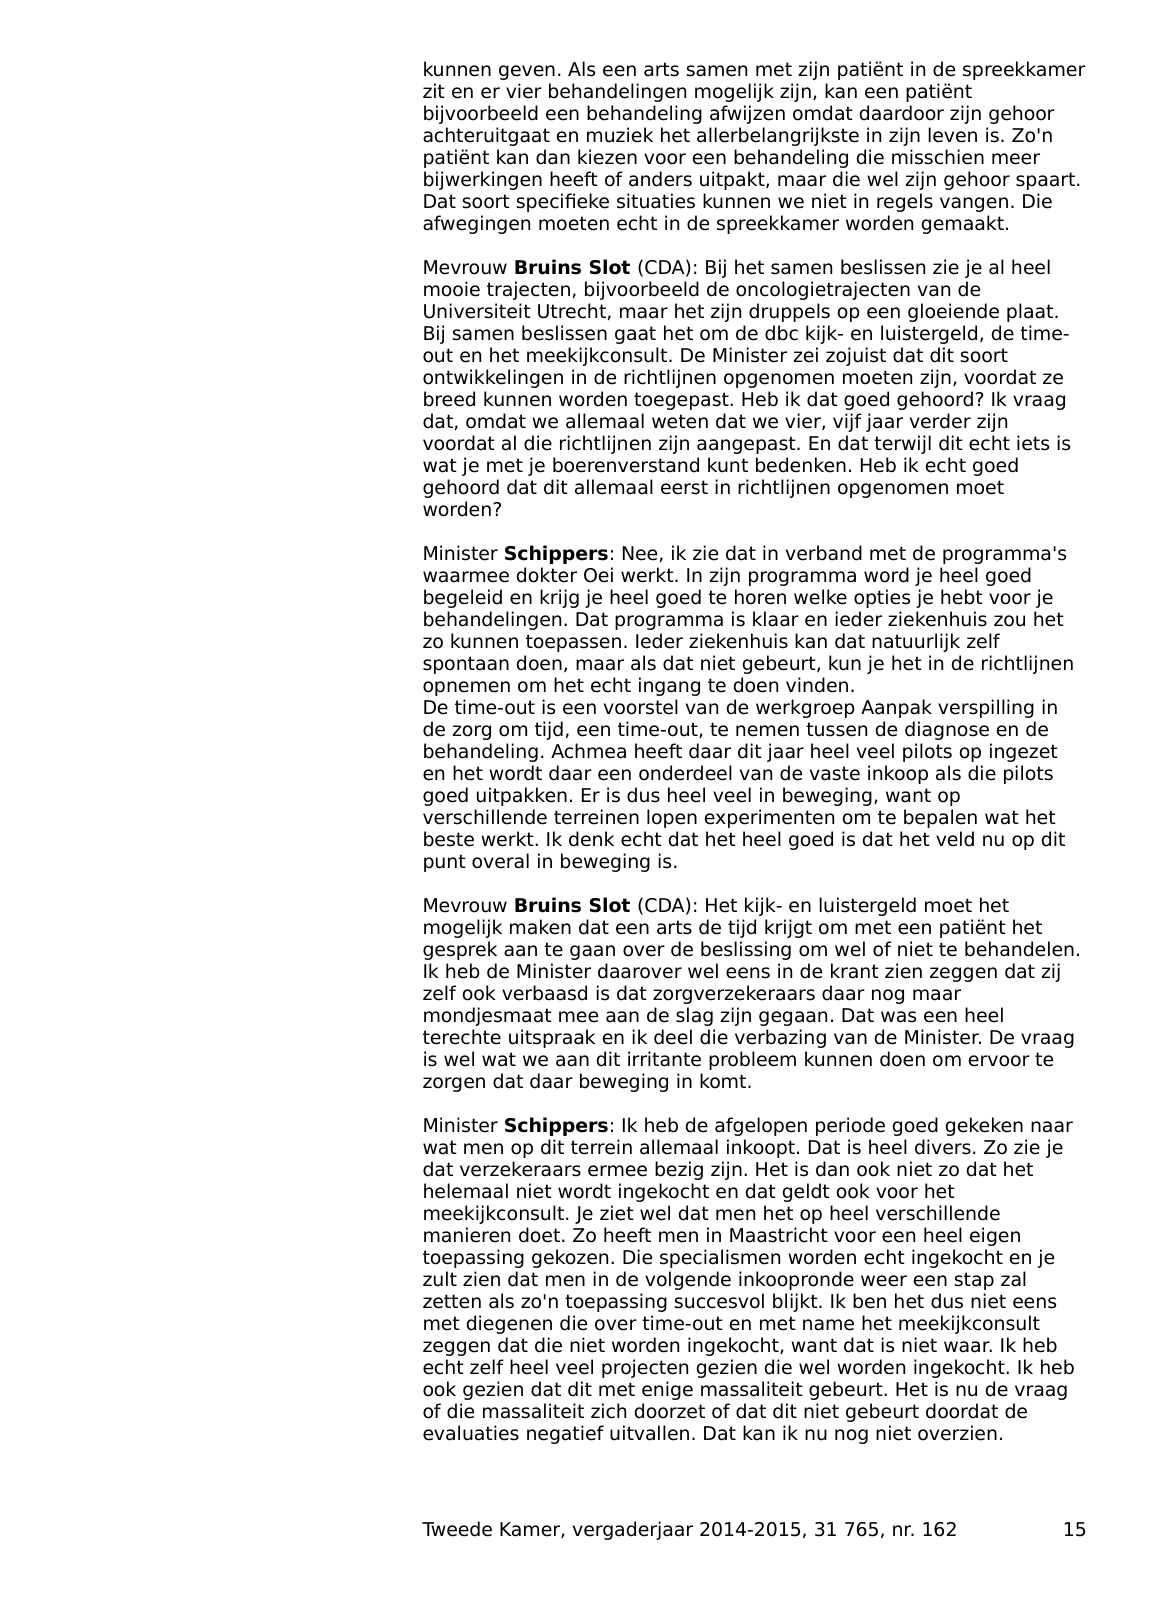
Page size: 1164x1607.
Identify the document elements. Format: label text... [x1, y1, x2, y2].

text De time-out is een voorstel van de werkgroep Aanpak verspilling in de zorg om tijd, een time-out, te nemen tussen de diagnose en de behandeling. Achmea heeft daar dit jaar heel veel pilots op ingezet en het wordt daar een onderdeel van de vaste inkoop als die pilots goed uitpakken. Er is dus heel veel in beweging, want op verschillende terreinen lopen experimenten om te bepalen wat het beste werkt. Ik denk echt dat het heel goed is dat het veld nu op dit punt overal in beweging is. [422, 697, 1087, 873]
text Mevrouw Bruins Slot (CDA): Bij het samen beslissen zie je al heel mooie trajecten, bijvoorbeeld de oncologietrajecten van de Universiteit Utrecht, maar het zijn druppels op een gloeiende plaat. Bij samen beslissen gaat het om de dbc kijk- en luistergeld, de time-out en het meekijkconsult. De Minister zei zojuist dat dit soort ontwikkelingen in de richtlijnen opgenomen moeten zijn, voordat ze breed kunnen worden toegepast. Heb ik dat goed gehoord? Ik vraag dat, omdat we allemaal weten dat we vier, vijf jaar verder zijn voordat al die richtlijnen zijn aangepast. En dat terwijl dit echt iets is wat je met je boerenverstand kunt bedenken. Heb ik echt goed gehoord dat dit allemaal eerst in richtlijnen opgenomen moet worden? [422, 257, 1087, 521]
text kunnen geven. Als een arts samen met zijn patiënt in de spreekkamer zit en er vier behandelingen mogelijk zijn, kan een patiënt bijvoorbeeld een behandeling afwijzen omdat daardoor zijn gehoor achteruitgaat en muziek het allerbelangrijkste in zijn leven is. Zo'n patiënt kan dan kiezen voor een behandeling die misschien meer bijwerkingen heeft of anders uitpakt, maar die wel zijn gehoor spaart. Dat soort specifieke situaties kunnen we niet in regels vangen. Die afwegingen moeten echt in de spreekkamer worden gemaakt. [422, 59, 1087, 235]
text Mevrouw Bruins Slot (CDA): Het kijk- en luistergeld moet het mogelijk maken dat een arts de tijd krijgt om met een patiënt het gesprek aan te gaan over de beslissing om wel of niet te behandelen. Ik heb de Minister daarover wel eens in de krant zien zeggen dat zij zelf ook verbaasd is dat zorgverzekeraars daar nog maar mondjesmaat mee aan de slag zijn gegaan. Dat was een heel terechte uitspraak en ik deel die verbazing van de Minister. De vraag is wel wat we aan dit irritante probleem kunnen doen om ervoor te zorgen dat daar beweging in komt. [422, 895, 1087, 1093]
text Minister Schippers: Nee, ik zie dat in verband met de programma's waarmee dokter Oei werkt. In zijn programma word je heel goed begeleid en krijg je heel goed te horen welke opties je hebt voor je behandelingen. Dat programma is klaar en ieder ziekenhuis zou het zo kunnen toepassen. Ieder ziekenhuis kan dat natuurlijk zelf spontaan doen, maar als dat niet gebeurt, kun je het in de richtlijnen opnemen om het echt ingang te doen vinden. [422, 543, 1087, 697]
text Minister Schippers: Ik heb de afgelopen periode goed gekeken naar wat men op dit terrein allemaal inkoopt. Dat is heel divers. Zo zie je dat verzekeraars ermee bezig zijn. Het is dan ook niet zo dat het helemaal niet wordt ingekocht en dat geldt ook voor het meekijkconsult. Je ziet wel dat men het op heel verschillende manieren doet. Zo heeft men in Maastricht voor een heel eigen toepassing gekozen. Die specialismen worden echt ingekocht en je zult zien dat men in de volgende inkoopronde weer een stap zal zetten als zo'n toepassing succesvol blijkt. Ik ben het dus niet eens met diegenen die over time-out en met name het meekijkconsult zeggen dat die niet worden ingekocht, want dat is niet waar. Ik heb echt zelf heel veel projecten gezien die wel worden ingekocht. Ik heb ook gezien dat dit met enige massaliteit gebeurt. Het is nu de vraag of die massaliteit zich doorzet of dat dit niet gebeurt doordat de evaluaties negatief uitvallen. Dat kan ik nu nog niet overzien. [422, 1115, 1087, 1444]
